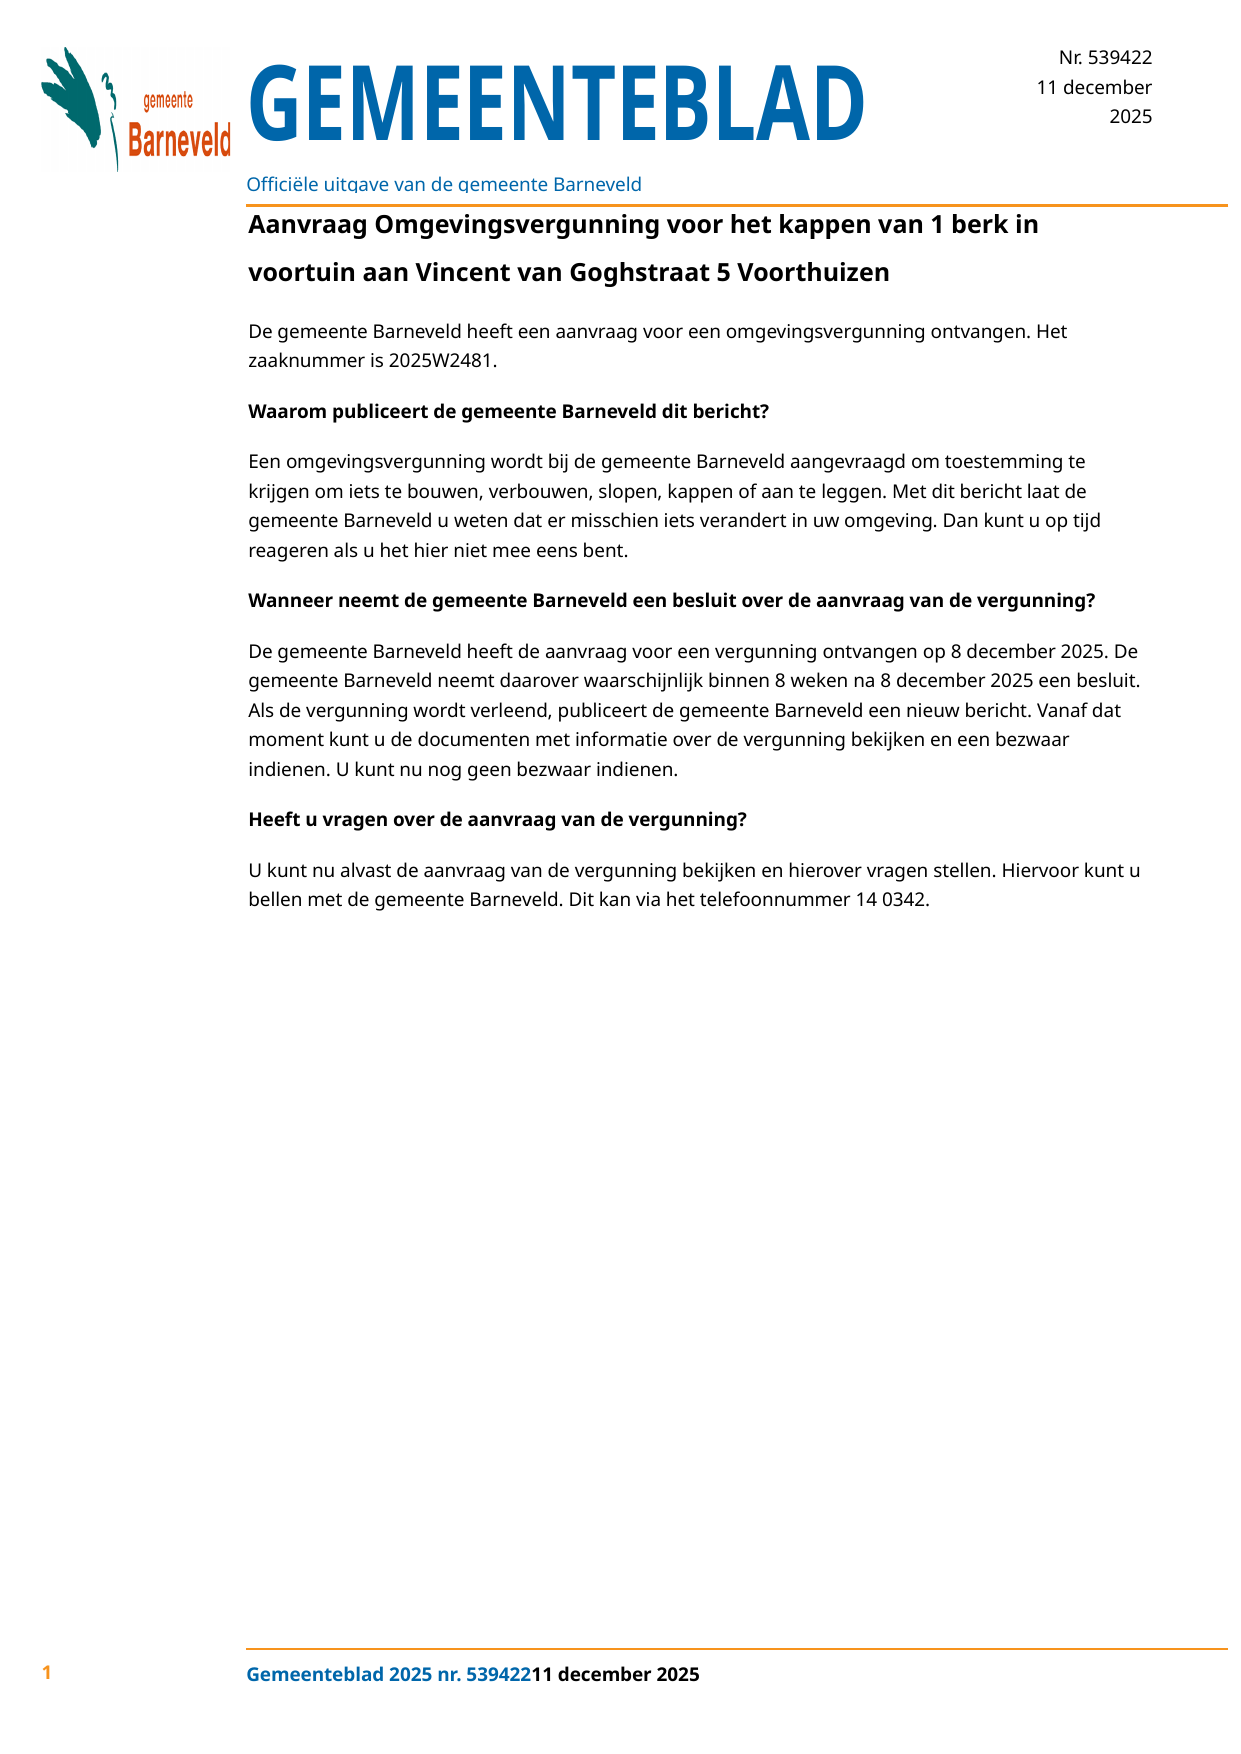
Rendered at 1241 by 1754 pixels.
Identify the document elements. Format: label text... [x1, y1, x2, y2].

text U kunt nu alvast de aanvraag van de vergunning bekijken en hierover vragen stellen. Hiervoor kunt u bellen met de gemeente Barneveld. Dit kan via het telefoonnummer 14 0342. [248, 857, 1152, 912]
text Heeft u vragen over de aanvraag van de vergunning? [248, 807, 1152, 832]
text Wanneer neemt de gemeente Barneveld een besluit over de aanvraag van de vergunning? [248, 587, 1152, 613]
text De gemeente Barneveld heeft een aanvraag voor een omgevingsvergunning ontvangen. Het zaaknummer is 2025W2481. [248, 318, 1152, 373]
text Aanvraag Omgevingsvergunning voor het kappen van 1 berk in voortuin aan Vincent van Goghstraat 5 Voorthuizen [248, 207, 1152, 288]
text De gemeente Barneveld heeft de aanvraag voor een vergunning ontvangen op 8 december 2025. De gemeente Barneveld neemt daarover waarschijnlijk binnen 8 weken na 8 december 2025 een besluit. Als de vergunning wordt verleend, publiceert de gemeente Barneveld een nieuw bericht. Vanaf dat moment kunt u de documenten met informatie over de vergunning bekijken en een bezwaar indienen. U kunt nu nog geen bezwaar indienen. [248, 638, 1152, 782]
text Een omgevingsvergunning wordt bij de gemeente Barneveld aangevraagd om toestemming te krijgen om iets te bouwen, verbouwen, slopen, kappen of aan te leggen. Met dit bericht laat de gemeente Barneveld u weten dat er misschien iets verandert in uw omgeving. Dan kunt u op tijd reageren als u het hier niet mee eens bent. [248, 448, 1152, 563]
picture [41, 47, 231, 172]
text Waarom publiceert de gemeente Barneveld dit bericht? [248, 398, 1152, 424]
